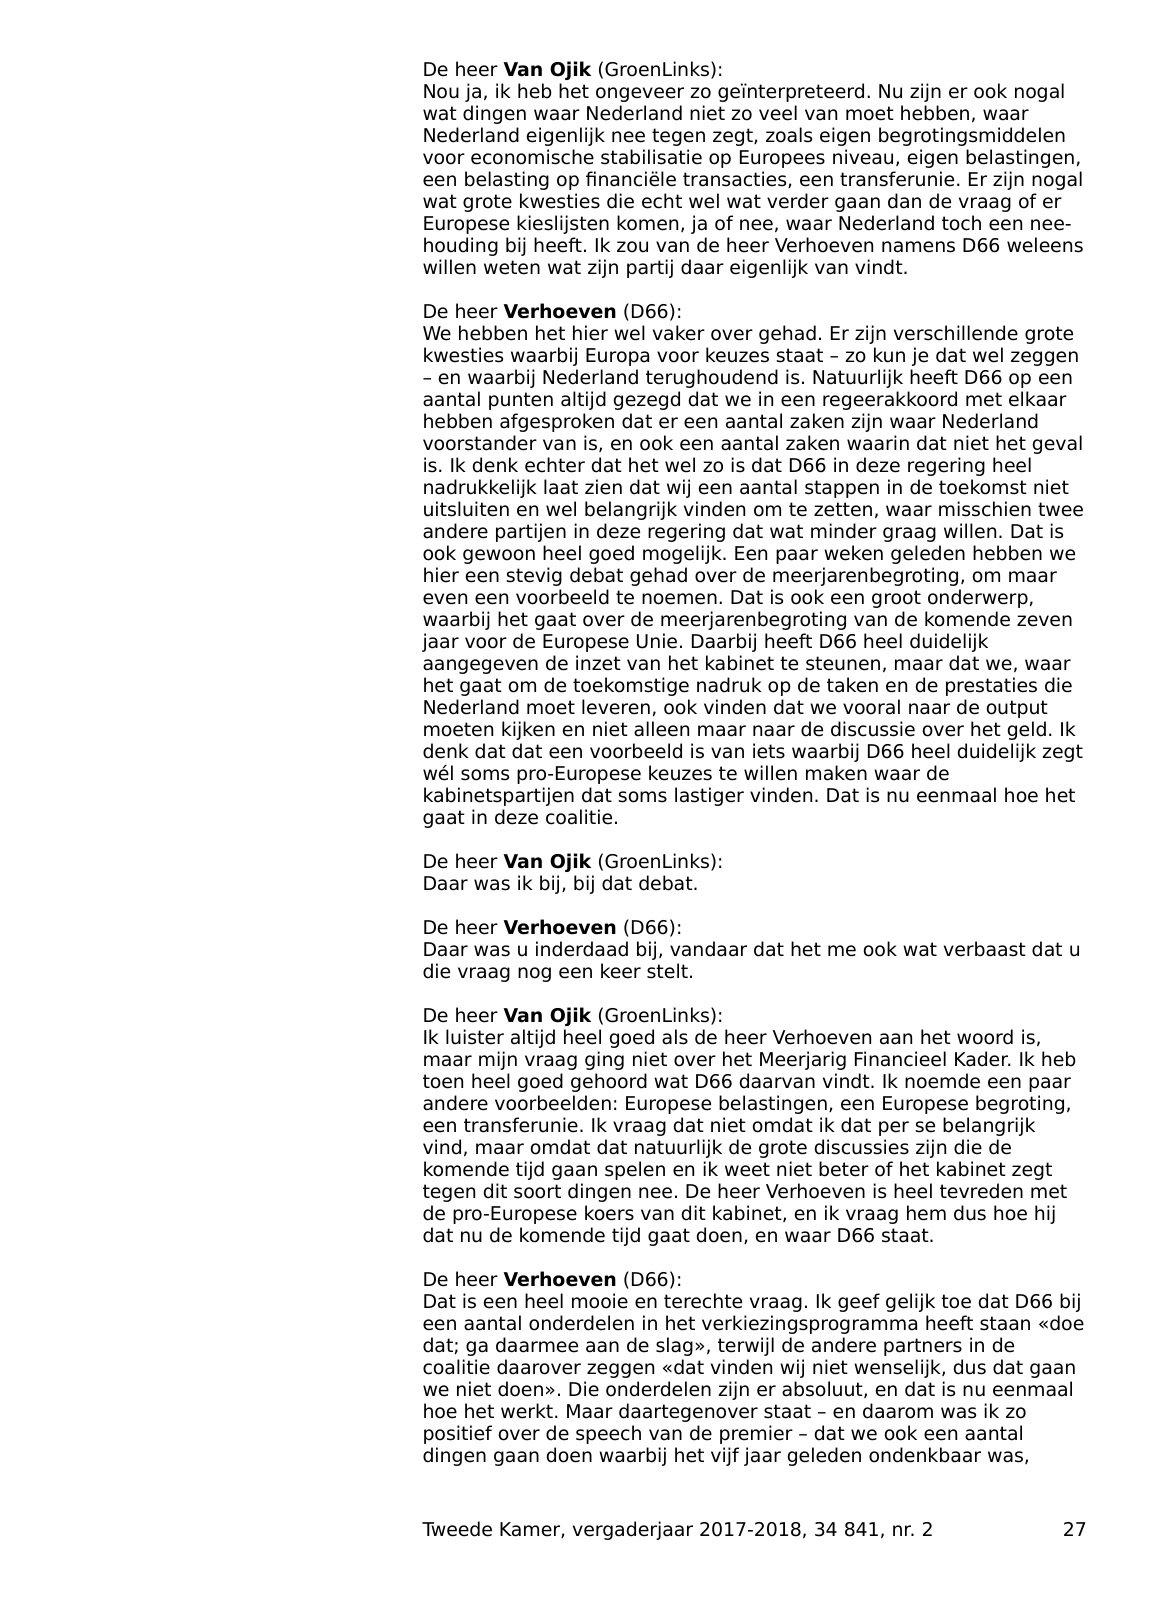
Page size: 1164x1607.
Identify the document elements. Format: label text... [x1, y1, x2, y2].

text Nou ja, ik heb het ongeveer zo geïnterpreteerd. Nu zijn er ook nogal wat dingen waar Nederland niet zo veel van moet hebben, waar Nederland eigenlijk nee tegen zegt, zoals eigen begrotingsmiddelen voor economische stabilisatie op Europees niveau, eigen belastingen, een belasting op financiële transacties, een transferunie. Er zijn nogal wat grote kwesties die echt wel wat verder gaan dan de vraag of er Europese kieslijsten komen, ja of nee, waar Nederland toch een nee-houding bij heeft. Ik zou van de heer Verhoeven namens D66 weleens willen weten wat zijn partij daar eigenlijk van vindt. [422, 81, 1087, 279]
text Daar was u inderdaad bij, vandaar dat het me ook wat verbaast dat u die vraag nog een keer stelt. [422, 939, 1087, 983]
text Dat is een heel mooie en terechte vraag. Ik geef gelijk toe dat D66 bij een aantal onderdelen in het verkiezingsprogramma heeft staan «doe dat; ga daarmee aan de slag», terwijl de andere partners in de coalitie daarover zeggen «dat vinden wij niet wenselijk, dus dat gaan we niet doen». Die onderdelen zijn er absoluut, en dat is nu eenmaal hoe het werkt. Maar daartegenover staat – en daarom was ik zo positief over de speech van de premier – dat we ook een aantal dingen gaan doen waarbij het vijf jaar geleden ondenkbaar was, [422, 1291, 1087, 1467]
text De heer Van Ojik (GroenLinks): [422, 59, 1087, 81]
text Daar was ik bij, bij dat debat. [422, 873, 1087, 895]
text De heer Van Ojik (GroenLinks): [422, 1005, 1087, 1027]
text Ik luister altijd heel goed als de heer Verhoeven aan het woord is, maar mijn vraag ging niet over het Meerjarig Financieel Kader. Ik heb toen heel goed gehoord wat D66 daarvan vindt. Ik noemde een paar andere voorbeelden: Europese belastingen, een Europese begroting, een transferunie. Ik vraag dat niet omdat ik dat per se belangrijk vind, maar omdat dat natuurlijk de grote discussies zijn die de komende tijd gaan spelen en ik weet niet beter of het kabinet zegt tegen dit soort dingen nee. De heer Verhoeven is heel tevreden met de pro-Europese koers van dit kabinet, en ik vraag hem dus hoe hij dat nu de komende tijd gaat doen, en waar D66 staat. [422, 1027, 1087, 1247]
text De heer Verhoeven (D66): [422, 301, 1087, 323]
text De heer Van Ojik (GroenLinks): [422, 851, 1087, 873]
text De heer Verhoeven (D66): [422, 1269, 1087, 1291]
text De heer Verhoeven (D66): [422, 917, 1087, 939]
text We hebben het hier wel vaker over gehad. Er zijn verschillende grote kwesties waarbij Europa voor keuzes staat – zo kun je dat wel zeggen – en waarbij Nederland terughoudend is. Natuurlijk heeft D66 op een aantal punten altijd gezegd dat we in een regeerakkoord met elkaar hebben afgesproken dat er een aantal zaken zijn waar Nederland voorstander van is, en ook een aantal zaken waarin dat niet het geval is. Ik denk echter dat het wel zo is dat D66 in deze regering heel nadrukkelijk laat zien dat wij een aantal stappen in de toekomst niet uitsluiten en wel belangrijk vinden om te zetten, waar misschien twee andere partijen in deze regering dat wat minder graag willen. Dat is ook gewoon heel goed mogelijk. Een paar weken geleden hebben we hier een stevig debat gehad over de meerjarenbegroting, om maar even een voorbeeld te noemen. Dat is ook een groot onderwerp, waarbij het gaat over de meerjarenbegroting van de komende zeven jaar voor de Europese Unie. Daarbij heeft D66 heel duidelijk aangegeven de inzet van het kabinet te steunen, maar dat we, waar het gaat om de toekomstige nadruk op de taken en de prestaties die Nederland moet leveren, ook vinden dat we vooral naar de output moeten kijken en niet alleen maar naar de discussie over het geld. Ik denk dat dat een voorbeeld is van iets waarbij D66 heel duidelijk zegt wél soms pro-Europese keuzes te willen maken waar de kabinetspartijen dat soms lastiger vinden. Dat is nu eenmaal hoe het gaat in deze coalitie. [422, 323, 1087, 828]
